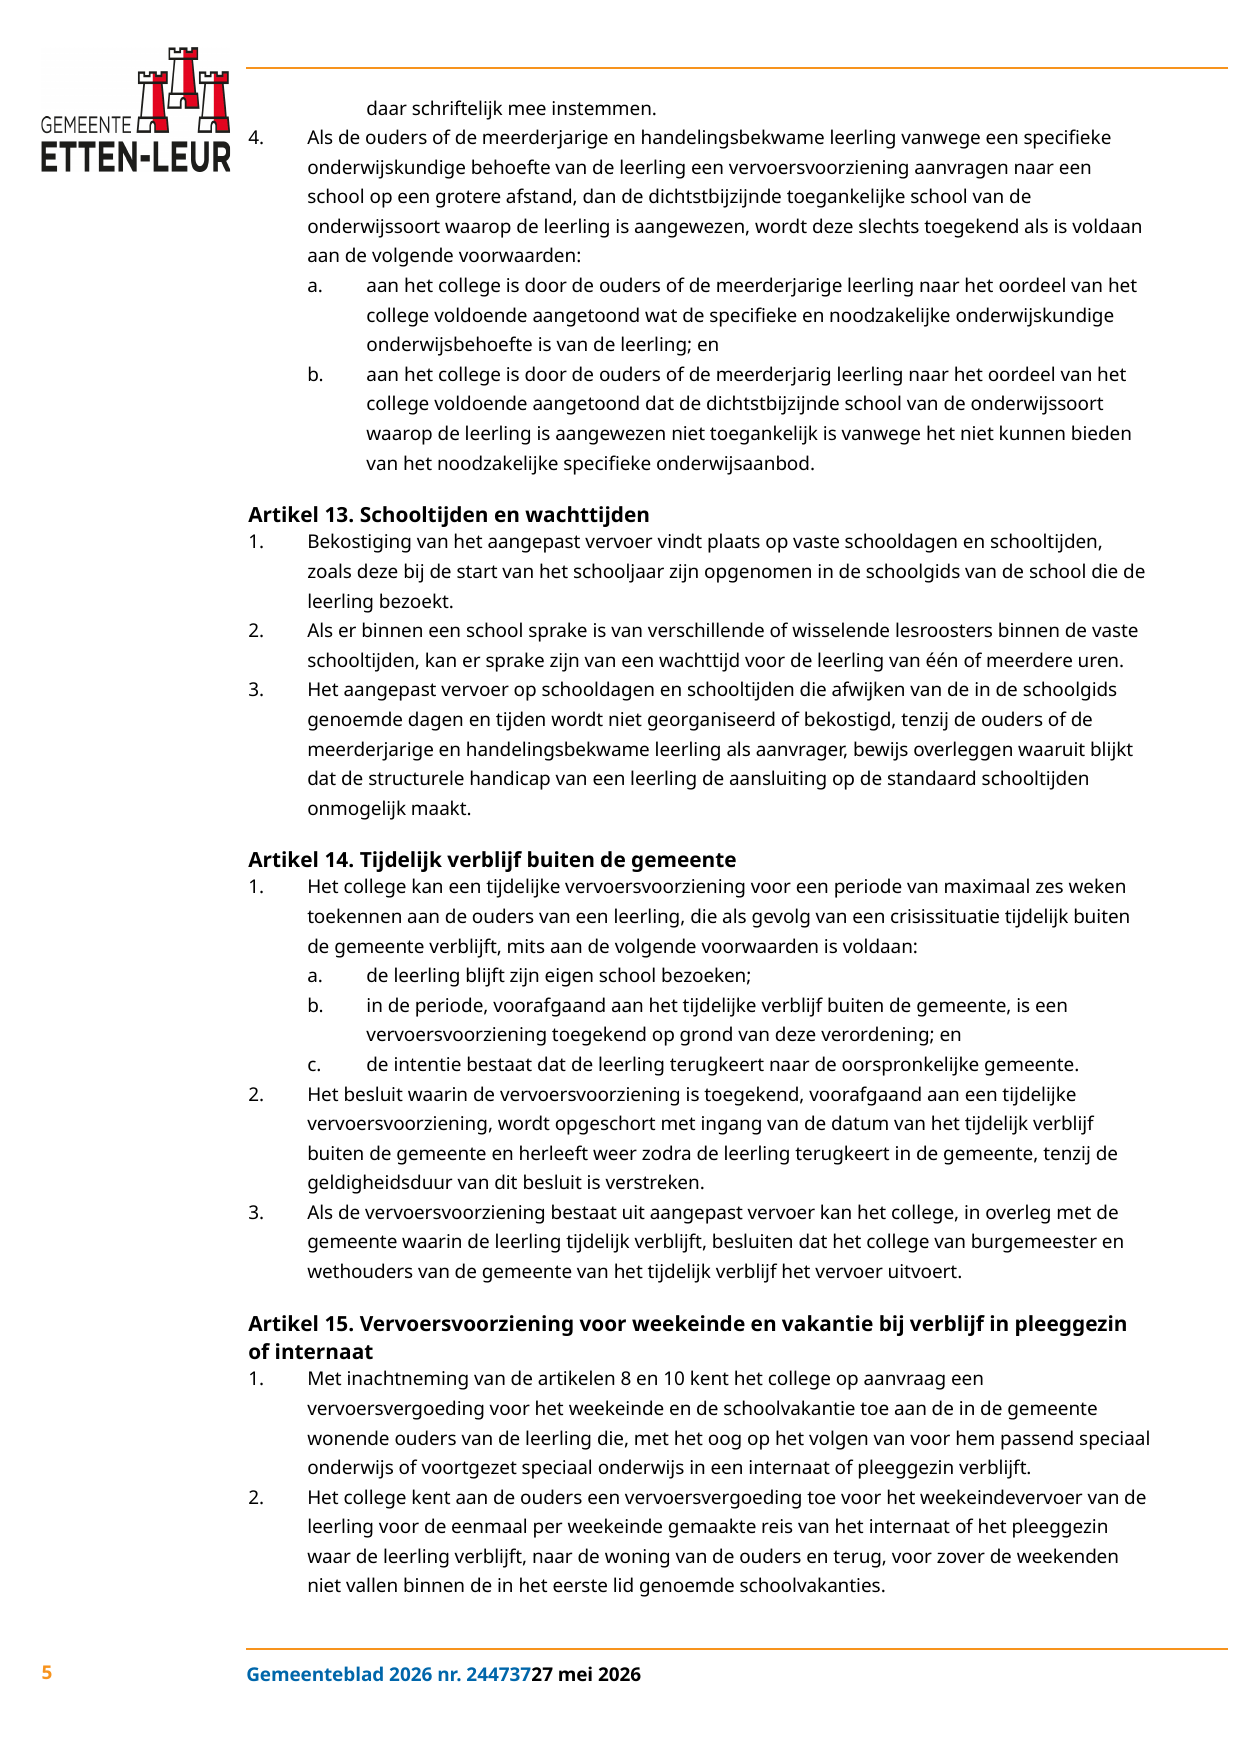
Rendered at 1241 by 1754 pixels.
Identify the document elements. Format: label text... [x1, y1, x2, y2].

text Artikel 14. Tijdelijk verblijf buiten de gemeente [248, 845, 1152, 874]
list Het besluit waarin de vervoersvoorziening is toegekend, voorafgaand aan een tijdelijke vervoersvoorziening, wordt opgeschort met ingang van de datum van het tijdelijk verblijf buiten de gemeente en herleeft weer zodra de leerling terugkeert in de gemeente, tenzij de geldigheidsduur van dit besluit is verstreken. [248, 1081, 1152, 1195]
list Als de vervoersvoorziening bestaat uit aangepast vervoer kan het college, in overleg met de gemeente waarin de leerling tijdelijk verblijft, besluiten dat het college van burgemeester en wethouders van de gemeente van het tijdelijk verblijf het vervoer uitvoert. [248, 1199, 1152, 1284]
list Het aangepast vervoer op schooldagen en schooltijden die afwijken van de in de schoolgids genoemde dagen en tijden wordt niet georganiseerd of bekostigd, tenzij de ouders of de meerderjarige en handelingsbekwame leerling als aanvrager, bewijs overleggen waaruit blijkt dat de structurele handicap van een leerling de aansluiting op de standaard schooltijden onmogelijk maakt. [248, 677, 1152, 821]
list aan het college is door de ouders of de meerderjarige leerling naar het oordeel van het college voldoende aangetoond wat de specifieke en noodzakelijke onderwijskundige onderwijsbehoefte is van de leerling; en [307, 272, 1152, 357]
list de intentie bestaat dat de leerling terugkeert naar de oorspronkelijke gemeente. [307, 1051, 1152, 1077]
list Bekostiging van het aangepast vervoer vindt plaats op vaste schooldagen en schooltijden, zoals deze bij de start van het schooljaar zijn opgenomen in de schoolgids van de school die de leerling bezoekt. [248, 529, 1152, 613]
list Het college kan een tijdelijke vervoersvoorziening voor een periode van maximaal zes weken toekennen aan de ouders van een leerling, die als gevolg van een crisissituatie tijdelijk buiten de gemeente verblijft, mits aan de volgende voorwaarden is voldaan: [248, 874, 1152, 959]
list Met inachtneming van de artikelen 8 en 10 kent het college op aanvraag een vervoersvergoeding voor het weekeinde en de schoolvakantie toe aan de in de gemeente wonende ouders van de leerling die, met het oog op het volgen van voor hem passend speciaal onderwijs of voortgezet speciaal onderwijs in een internaat of pleeggezin verblijft. [248, 1366, 1152, 1480]
text Artikel 15. Vervoersvoorziening voor weekeinde en vakantie bij verblijf in pleeggezin of internaat [248, 1309, 1152, 1366]
list aan het college is door de ouders of de meerderjarig leerling naar het oordeel van het college voldoende aangetoond dat de dichtstbijzijnde school van de onderwijssoort waarop de leerling is aangewezen niet toegankelijk is vanwege het niet kunnen bieden van het noodzakelijke specifieke onderwijsaanbod. [307, 361, 1152, 476]
list Als de ouders of de meerderjarige en handelingsbekwame leerling vanwege een specifieke onderwijskundige behoefte van de leerling een vervoersvoorziening aanvragen naar een school op een grotere afstand, dan de dichtstbijzijnde toegankelijke school van de onderwijssoort waarop de leerling is aangewezen, wordt deze slechts toegekend als is voldaan aan de volgende voorwaarden: [248, 124, 1152, 268]
list Als er binnen een school sprake is van verschillende of wisselende lesroosters binnen de vaste schooltijden, kan er sprake zijn van een wachttijd voor de leerling van één of meerdere uren. [248, 617, 1152, 673]
picture [41, 47, 231, 172]
list Het college kent aan de ouders een vervoersvergoeding toe voor het weekeindevervoer van de leerling voor de eenmaal per weekeinde gemaakte reis van het internaat of het pleeggezin waar de leerling verblijft, naar de woning van de ouders en terug, voor zover de weekenden niet vallen binnen de in het eerste lid genoemde schoolvakanties. [248, 1484, 1152, 1598]
list de leerling blijft zijn eigen school bezoeken; [307, 962, 1152, 988]
text Artikel 13. Schooltijden en wachttijden [248, 500, 1152, 529]
list in de periode, voorafgaand aan het tijdelijke verblijf buiten de gemeente, is een vervoersvoorziening toegekend op grond van deze verordening; en [307, 992, 1152, 1047]
list daar schriftelijk mee instemmen. [307, 95, 1152, 121]
